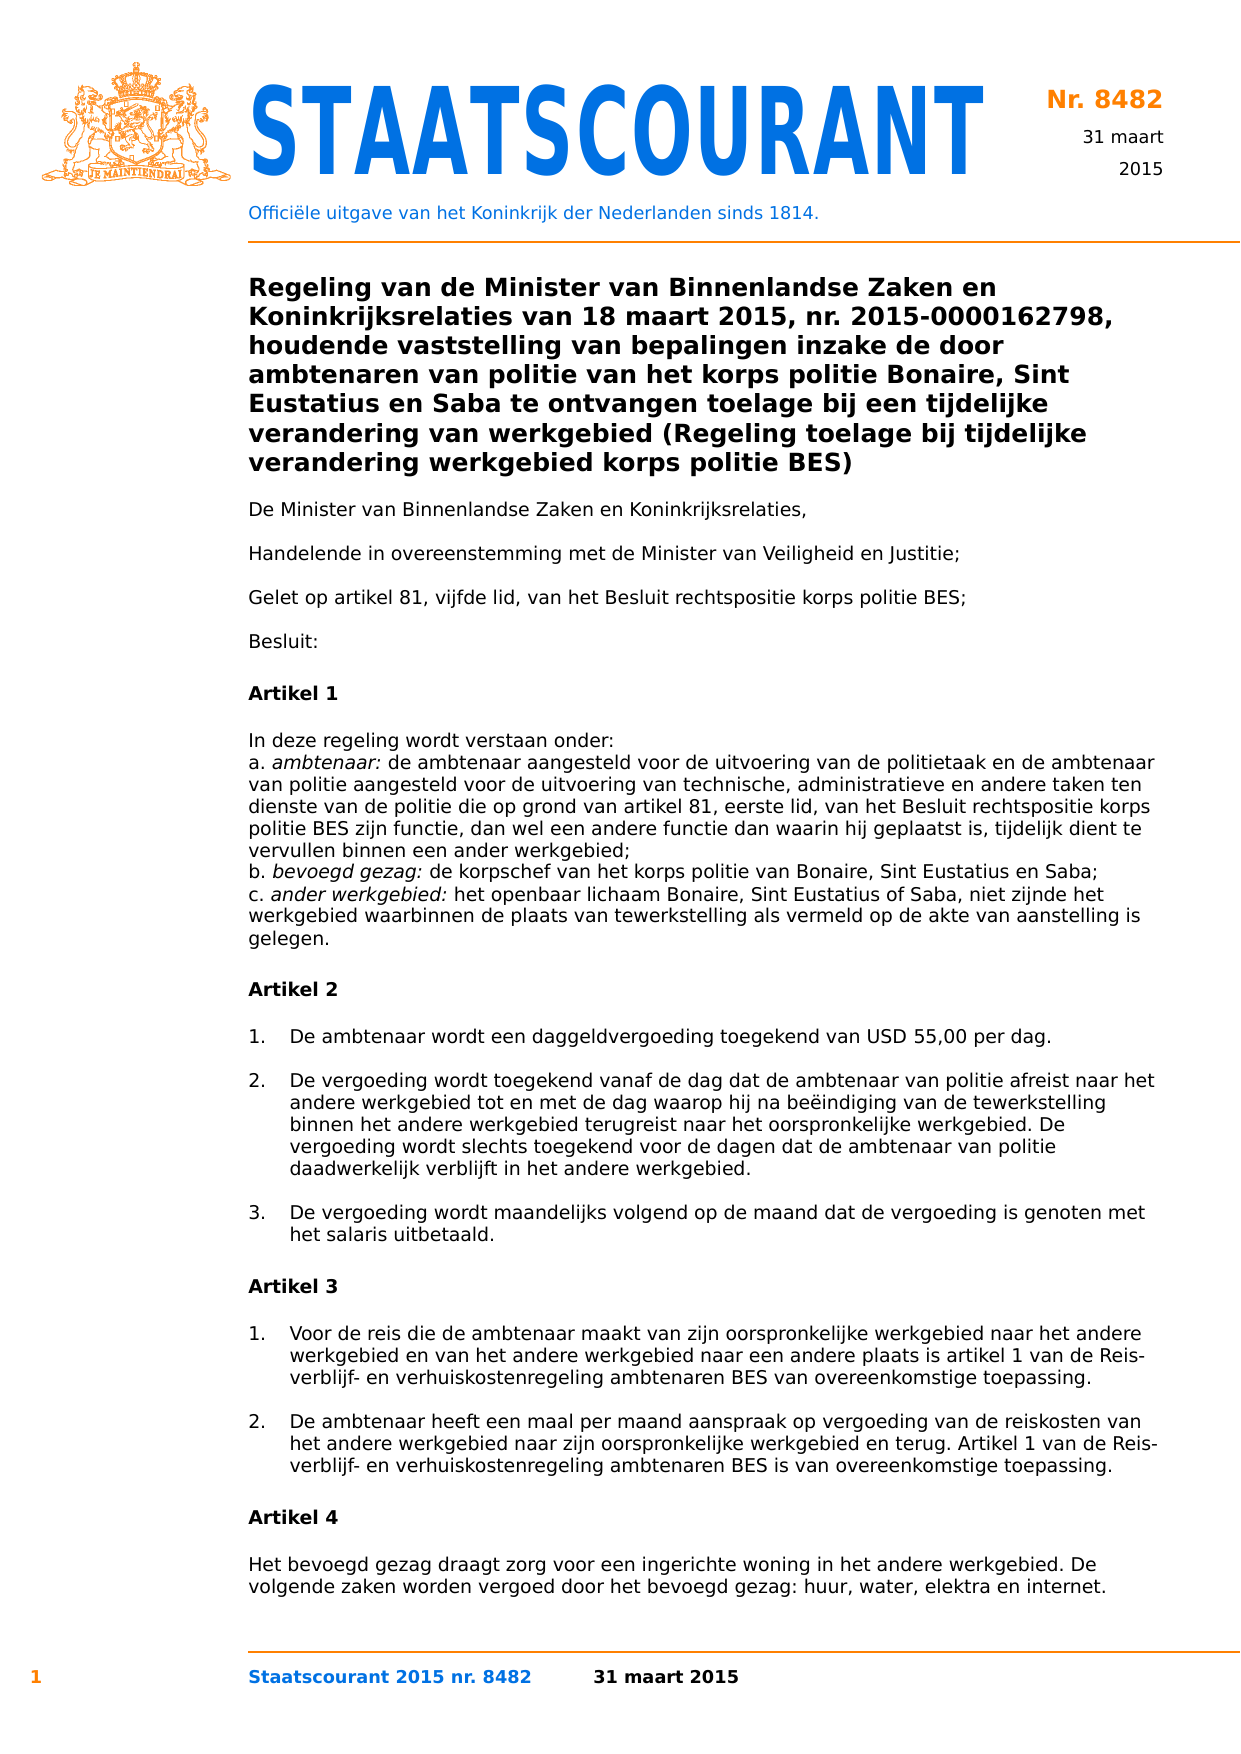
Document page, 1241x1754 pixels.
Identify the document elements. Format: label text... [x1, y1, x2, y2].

subtitle Artikel 3 [248, 1276, 1163, 1298]
text b. bevoegd gezag: de korpschef van het korps politie van Bonaire, Sint Eustatius en Saba; [248, 861, 1163, 883]
text In deze regeling wordt verstaan onder: [248, 729, 1163, 752]
text 1. De ambtenaar wordt een daggeldvergoeding toegekend van USD 55,00 per dag. [248, 1026, 1163, 1048]
subtitle Artikel 4 [248, 1507, 1163, 1529]
text c. ander werkgebied: het openbaar lichaam Bonaire, Sint Eustatius of Saba, niet zijnde het werkgebied waarbinnen de plaats van tewerkstelling als vermeld op de akte van aanstelling is gelegen. [248, 883, 1163, 949]
table_header Nr. 8482 [998, 62, 1240, 121]
text Gelet op artikel 81, vijfde lid, van het Besluit rechtspositie korps politie BES; [248, 587, 1163, 609]
text Het bevoegd gezag draagt zorg voor een ingerichte woning in het andere werkgebied. De volgende zaken worden vergoed door het bevoegd gezag: huur, water, elektra en internet. [248, 1554, 1163, 1598]
table_header [25, 62, 248, 241]
picture [41, 62, 231, 186]
text 1. Voor de reis die de ambtenaar maakt van zijn oorspronkelijke werkgebied naar het andere werkgebied en van het andere werkgebied naar een andere plaats is artikel 1 van de Reis- verblijf- en verhuiskostenregeling ambtenaren BES van overeenkomstige toepassing. [248, 1323, 1163, 1389]
table_cell 2015 [998, 153, 1240, 203]
text Handelende in overeenstemming met de Minister van Veiligheid en Justitie; [248, 543, 1163, 565]
text 2. De ambtenaar heeft een maal per maand aanspraak op vergoeding van de reiskosten van het andere werkgebied naar zijn oorspronkelijke werkgebied en terug. Artikel 1 van de Reis- verblijf- en verhuiskostenregeling ambtenaren BES is van overeenkomstige toepassing. [248, 1411, 1163, 1477]
text 2. De vergoeding wordt toegekend vanaf de dag dat de ambtenaar van politie afreist naar het andere werkgebied tot en met de dag waarop hij na beëindiging van de tewerkstelling binnen het andere werkgebied terugreist naar het oorspronkelijke werkgebied. De vergoeding wordt slechts toegekend voor de dagen dat de ambtenaar van politie daadwerkelijk verblijft in het andere werkgebied. [248, 1070, 1163, 1180]
subtitle Regeling van de Minister van Binnenlandse Zaken en Koninkrijksrelaties van 18 maart 2015, nr. 2015-0000162798, houdende vaststelling van bepalingen inzake de door ambtenaren van politie van het korps politie Bonaire, Sint Eustatius en Saba te ontvangen toelage bij een tijdelijke verandering van werkgebied (Regeling toelage bij tijdelijke verandering werkgebied korps politie BES) [248, 273, 1163, 477]
table_cell 31 maart [998, 121, 1240, 153]
text a. ambtenaar: de ambtenaar aangesteld voor de uitvoering van de politietaak en de ambtenaar van politie aangesteld voor de uitvoering van technische, administratieve en andere taken ten dienste van de politie die op grond van artikel 81, eerste lid, van het Besluit rechtspositie korps politie BES zijn functie, dan wel een andere functie dan waarin hij geplaatst is, tijdelijk dient te vervullen binnen een ander werkgebied; [248, 752, 1163, 861]
table_cell Officiële uitgave van het Koninkrijk der Nederlanden sinds 1814. [248, 203, 1240, 241]
text 3. De vergoeding wordt maandelijks volgend op de maand dat de vergoeding is genoten met het salaris uitbetaald. [248, 1202, 1163, 1246]
text De Minister van Binnenlandse Zaken en Koninkrijksrelaties, [248, 499, 1163, 521]
table_header STAATSCOURANT [248, 62, 998, 203]
subtitle Artikel 1 [248, 683, 1163, 704]
subtitle Artikel 2 [248, 979, 1163, 1001]
text Besluit: [248, 631, 1163, 653]
